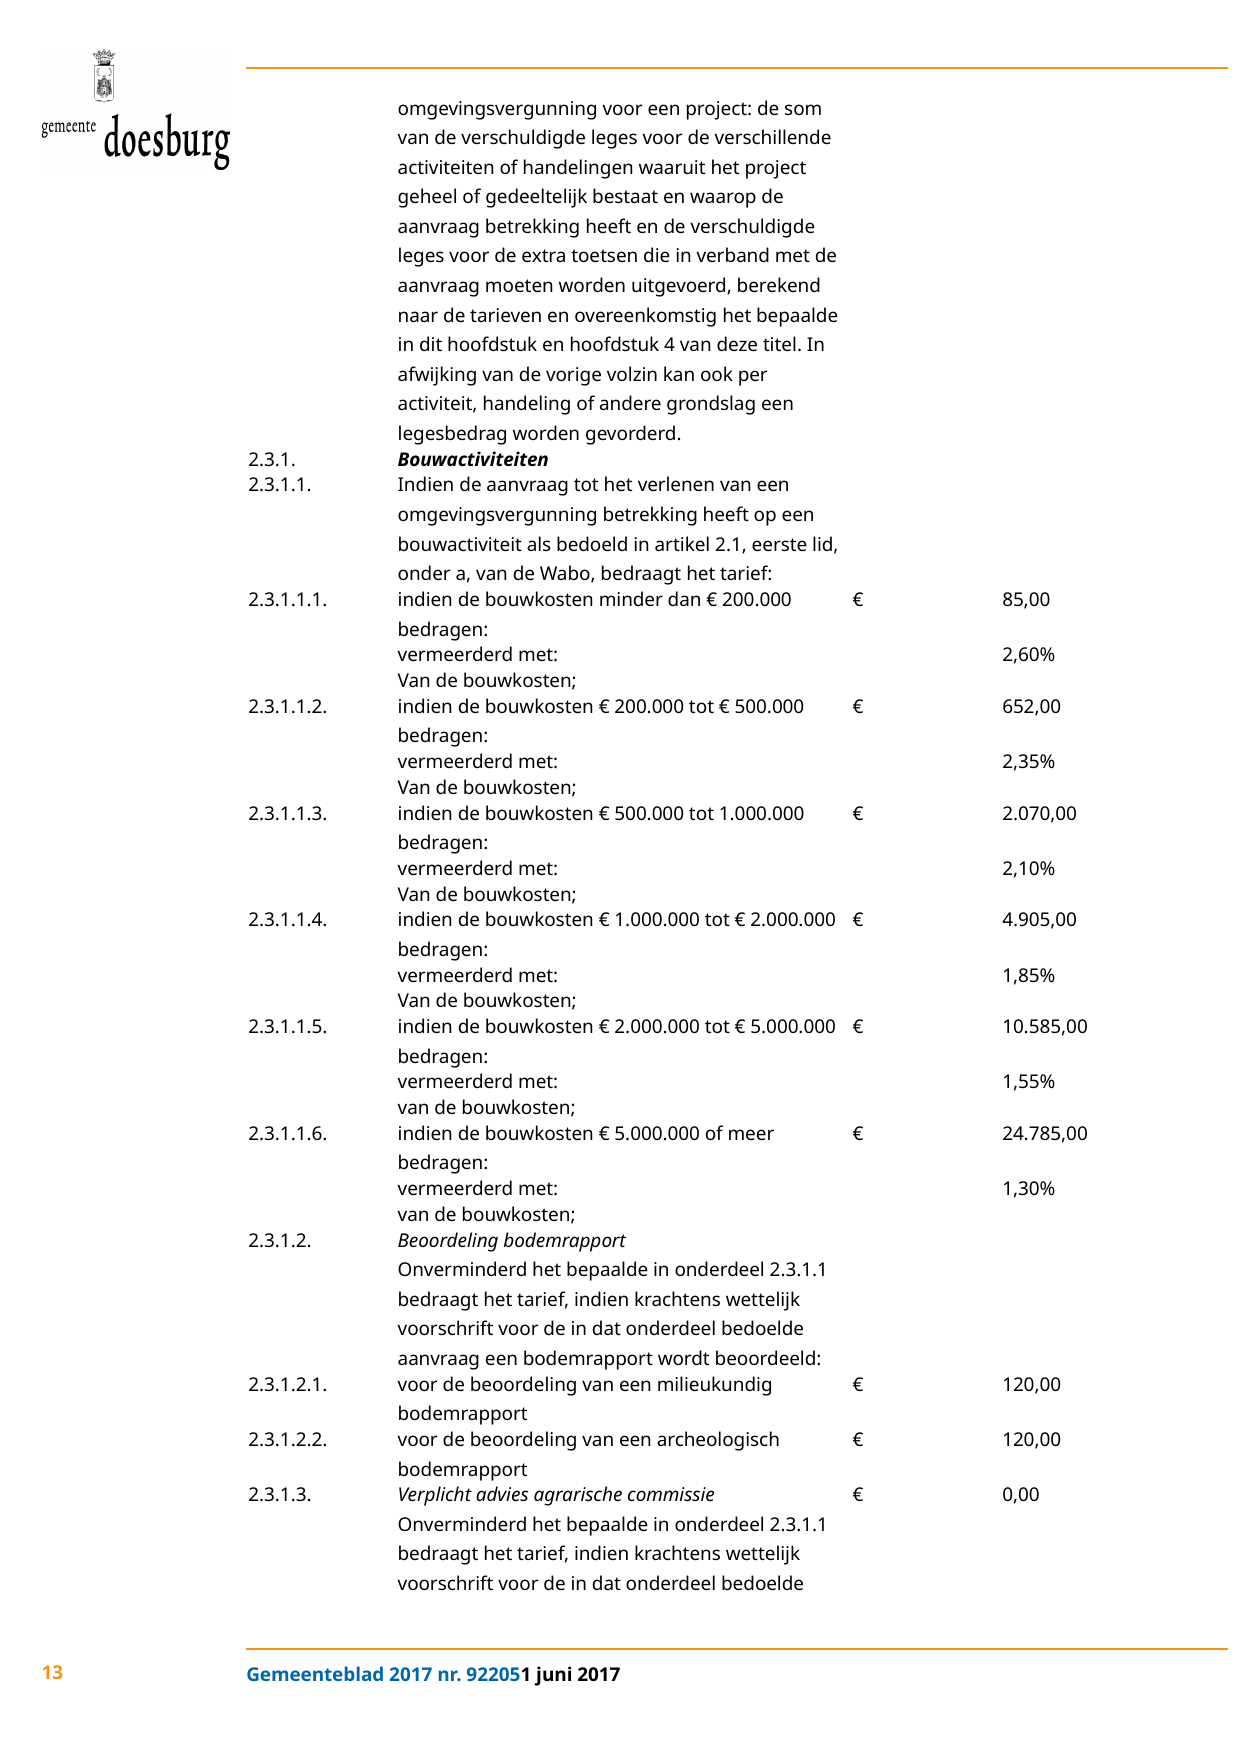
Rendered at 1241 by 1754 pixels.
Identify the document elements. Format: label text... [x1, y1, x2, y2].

table_cell 2.3.1.1.3. [248, 800, 397, 855]
table_cell 2.3.1.1.6. [248, 1120, 397, 1175]
table_cell 2.3.1.2.2. [248, 1426, 397, 1481]
table_cell [248, 1175, 397, 1201]
table_cell [853, 881, 1002, 906]
table_cell van de bouwkosten; [398, 1094, 852, 1120]
table_cell [248, 1201, 397, 1227]
table_cell [853, 855, 1002, 881]
table_cell 1,85% [1002, 962, 1152, 987]
table_cell [1002, 881, 1152, 906]
table_cell van de bouwkosten; [398, 1201, 852, 1227]
table_cell 2.3.1.2.1. [248, 1371, 397, 1426]
table_cell € [853, 693, 1002, 748]
table_cell [853, 95, 1002, 446]
table_cell 2.3.1.1.5. [248, 1013, 397, 1068]
table_cell Van de bouwkosten; [398, 988, 852, 1013]
table_cell [248, 1094, 397, 1120]
table_cell indien de bouwkosten € 2.000.000 tot € 5.000.000 bedragen: [398, 1013, 852, 1068]
table_cell [1002, 472, 1152, 586]
table_cell € [853, 1013, 1002, 1068]
table_cell 2.3.1.1.4. [248, 906, 397, 962]
table_cell [248, 988, 397, 1013]
table_cell [248, 95, 397, 446]
table_cell indien de bouwkosten € 500.000 tot 1.000.000 bedragen: [398, 800, 852, 855]
table_cell [853, 641, 1002, 667]
table_cell [853, 472, 1002, 586]
table_cell 120,00 [1002, 1371, 1152, 1426]
table_cell [853, 988, 1002, 1013]
table_cell [853, 1227, 1002, 1371]
table_cell [1002, 774, 1152, 800]
table_cell [853, 446, 1002, 472]
table_cell vermeerderd met: [398, 1175, 852, 1201]
table_cell 2.3.1.1.2. [248, 693, 397, 748]
table_cell € [853, 586, 1002, 641]
table_cell € [853, 906, 1002, 962]
table_cell [248, 962, 397, 987]
table_cell [248, 1069, 397, 1094]
table_cell [853, 1175, 1002, 1201]
table_cell [853, 774, 1002, 800]
table_cell 2.070,00 [1002, 800, 1152, 855]
table_cell 2.3.1.3. [248, 1481, 397, 1596]
table_cell € [853, 1481, 1002, 1596]
table_cell [853, 962, 1002, 987]
table_cell omgevingsvergunning voor een project: de som van de verschuldigde leges voor de verschillende activiteiten of handelingen waaruit het project geheel of gedeeltelijk bestaat en waarop de aanvraag betrekking heeft en de verschuldigde leges voor de extra toetsen die in verband met de aanvraag moeten worden uitgevoerd, berekend naar de tarieven en overeenkomstig het bepaalde in dit hoofdstuk en hoofdstuk 4 van deze titel. In afwijking van de vorige volzin kan ook per activiteit, handeling of andere grondslag een legesbedrag worden gevorderd. [398, 95, 852, 446]
table_cell 120,00 [1002, 1426, 1152, 1481]
table_cell [853, 748, 1002, 774]
table_cell 2,10% [1002, 855, 1152, 881]
table_cell indien de bouwkosten € 1.000.000 tot € 2.000.000 bedragen: [398, 906, 852, 962]
table_cell indien de bouwkosten € 200.000 tot € 500.000 bedragen: [398, 693, 852, 748]
table_cell 2.3.1.1.1. [248, 586, 397, 641]
table_cell [1002, 1094, 1152, 1120]
table_cell [1002, 446, 1152, 472]
table_cell vermeerderd met: [398, 641, 852, 667]
table_cell [248, 774, 397, 800]
table_cell indien de bouwkosten minder dan € 200.000 bedragen: [398, 586, 852, 641]
table_cell € [853, 800, 1002, 855]
table_cell [853, 667, 1002, 693]
table_cell 2.3.1.2. [248, 1227, 397, 1371]
table_cell [853, 1201, 1002, 1227]
table_cell [248, 855, 397, 881]
table_cell 2,60% [1002, 641, 1152, 667]
table_cell vermeerderd met: [398, 748, 852, 774]
table_cell 24.785,00 [1002, 1120, 1152, 1175]
table_cell 85,00 [1002, 586, 1152, 641]
table_cell 2.3.1. [248, 446, 397, 472]
table_cell Indien de aanvraag tot het verlenen van een omgevingsvergunning betrekking heeft op een bouwactiviteit als bedoeld in artikel 2.1, eerste lid, onder a, van de Wabo, bedraagt het tarief: [398, 472, 852, 586]
table_cell [248, 881, 397, 906]
table_cell [248, 641, 397, 667]
table_cell vermeerderd met: [398, 855, 852, 881]
table_cell 2,35% [1002, 748, 1152, 774]
picture [41, 47, 231, 172]
table_cell 1,55% [1002, 1069, 1152, 1094]
table_cell vermeerderd met: [398, 962, 852, 987]
table_cell vermeerderd met: [398, 1069, 852, 1094]
table_cell € [853, 1371, 1002, 1426]
table_cell € [853, 1120, 1002, 1175]
table_cell Van de bouwkosten; [398, 774, 852, 800]
table_cell [248, 667, 397, 693]
table_cell [1002, 1227, 1152, 1371]
table_cell [1002, 1201, 1152, 1227]
table_cell 0,00 [1002, 1481, 1152, 1596]
table_cell [1002, 667, 1152, 693]
table_cell [248, 748, 397, 774]
table_cell 652,00 [1002, 693, 1152, 748]
table_cell voor de beoordeling van een milieukundig bodemrapport [398, 1371, 852, 1426]
table_cell 2.3.1.1. [248, 472, 397, 586]
table_cell Verplicht advies agrarische commissie Onverminderd het bepaalde in onderdeel 2.3.1.1 bedraagt het tarief, indien krachtens wettelijk voorschrift voor de in dat onderdeel bedoelde [398, 1481, 852, 1596]
table_cell [1002, 95, 1152, 446]
table_cell voor de beoordeling van een archeologisch bodemrapport [398, 1426, 852, 1481]
table_cell 4.905,00 [1002, 906, 1152, 962]
table_cell Beoordeling bodemrapport Onverminderd het bepaalde in onderdeel 2.3.1.1 bedraagt het tarief, indien krachtens wettelijk voorschrift voor de in dat onderdeel bedoelde aanvraag een bodemrapport wordt beoordeeld: [398, 1227, 852, 1371]
table_cell [853, 1069, 1002, 1094]
table_cell [1002, 988, 1152, 1013]
table_cell Van de bouwkosten; [398, 667, 852, 693]
table_cell 1,30% [1002, 1175, 1152, 1201]
table_cell Bouwactiviteiten [398, 446, 852, 472]
table_cell € [853, 1426, 1002, 1481]
table_cell 10.585,00 [1002, 1013, 1152, 1068]
table_cell [853, 1094, 1002, 1120]
table_cell Van de bouwkosten; [398, 881, 852, 906]
table_cell indien de bouwkosten € 5.000.000 of meer bedragen: [398, 1120, 852, 1175]
